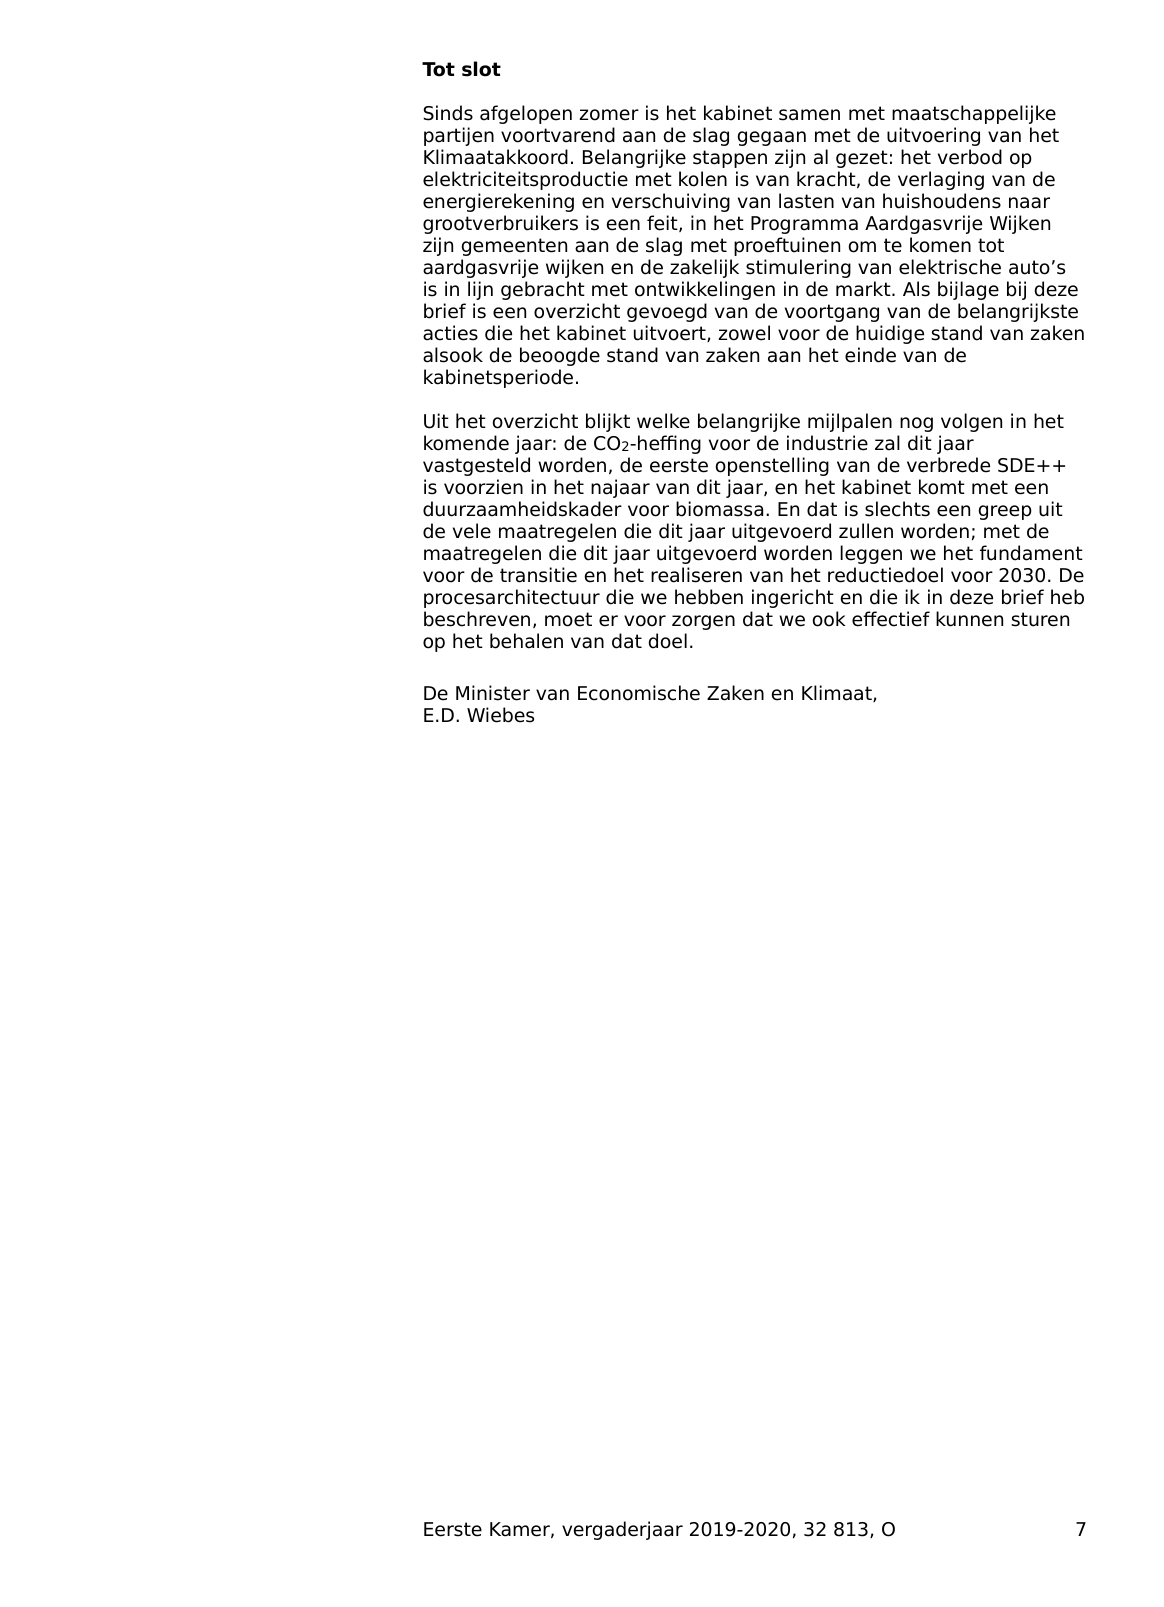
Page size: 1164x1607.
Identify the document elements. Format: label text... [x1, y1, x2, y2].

text Uit het overzicht blijkt welke belangrijke mijlpalen nog volgen in het komende jaar: de CO2-heffing voor de industrie zal dit jaar vastgesteld worden, de eerste openstelling van de verbrede SDE++ is voorzien in het najaar van dit jaar, en het kabinet komt met een duurzaamheidskader voor biomassa. En dat is slechts een greep uit de vele maatregelen die dit jaar uitgevoerd zullen worden; met de maatregelen die dit jaar uitgevoerd worden leggen we het fundament voor de transitie en het realiseren van het reductiedoel voor 2030. De procesarchitectuur die we hebben ingericht en die ik in deze brief heb beschreven, moet er voor zorgen dat we ook effectief kunnen sturen op het behalen van dat doel. [422, 411, 1087, 653]
text Sinds afgelopen zomer is het kabinet samen met maatschappelijke partijen voortvarend aan de slag gegaan met de uitvoering van het Klimaatakkoord. Belangrijke stappen zijn al gezet: het verbod op elektriciteitsproductie met kolen is van kracht, de verlaging van de energierekening en verschuiving van lasten van huishoudens naar grootverbruikers is een feit, in het Programma Aardgasvrije Wijken zijn gemeenten aan de slag met proeftuinen om te komen tot aardgasvrije wijken en de zakelijk stimulering van elektrische auto’s is in lijn gebracht met ontwikkelingen in de markt. Als bijlage bij deze brief is een overzicht gevoegd van de voortgang van de belangrijkste acties die het kabinet uitvoert, zowel voor de huidige stand van zaken alsook de beoogde stand van zaken aan het einde van de kabinetsperiode. [422, 103, 1087, 389]
text De Minister van Economische Zaken en Klimaat, E.D. Wiebes [422, 683, 1087, 727]
subtitle Tot slot [422, 59, 1087, 81]
